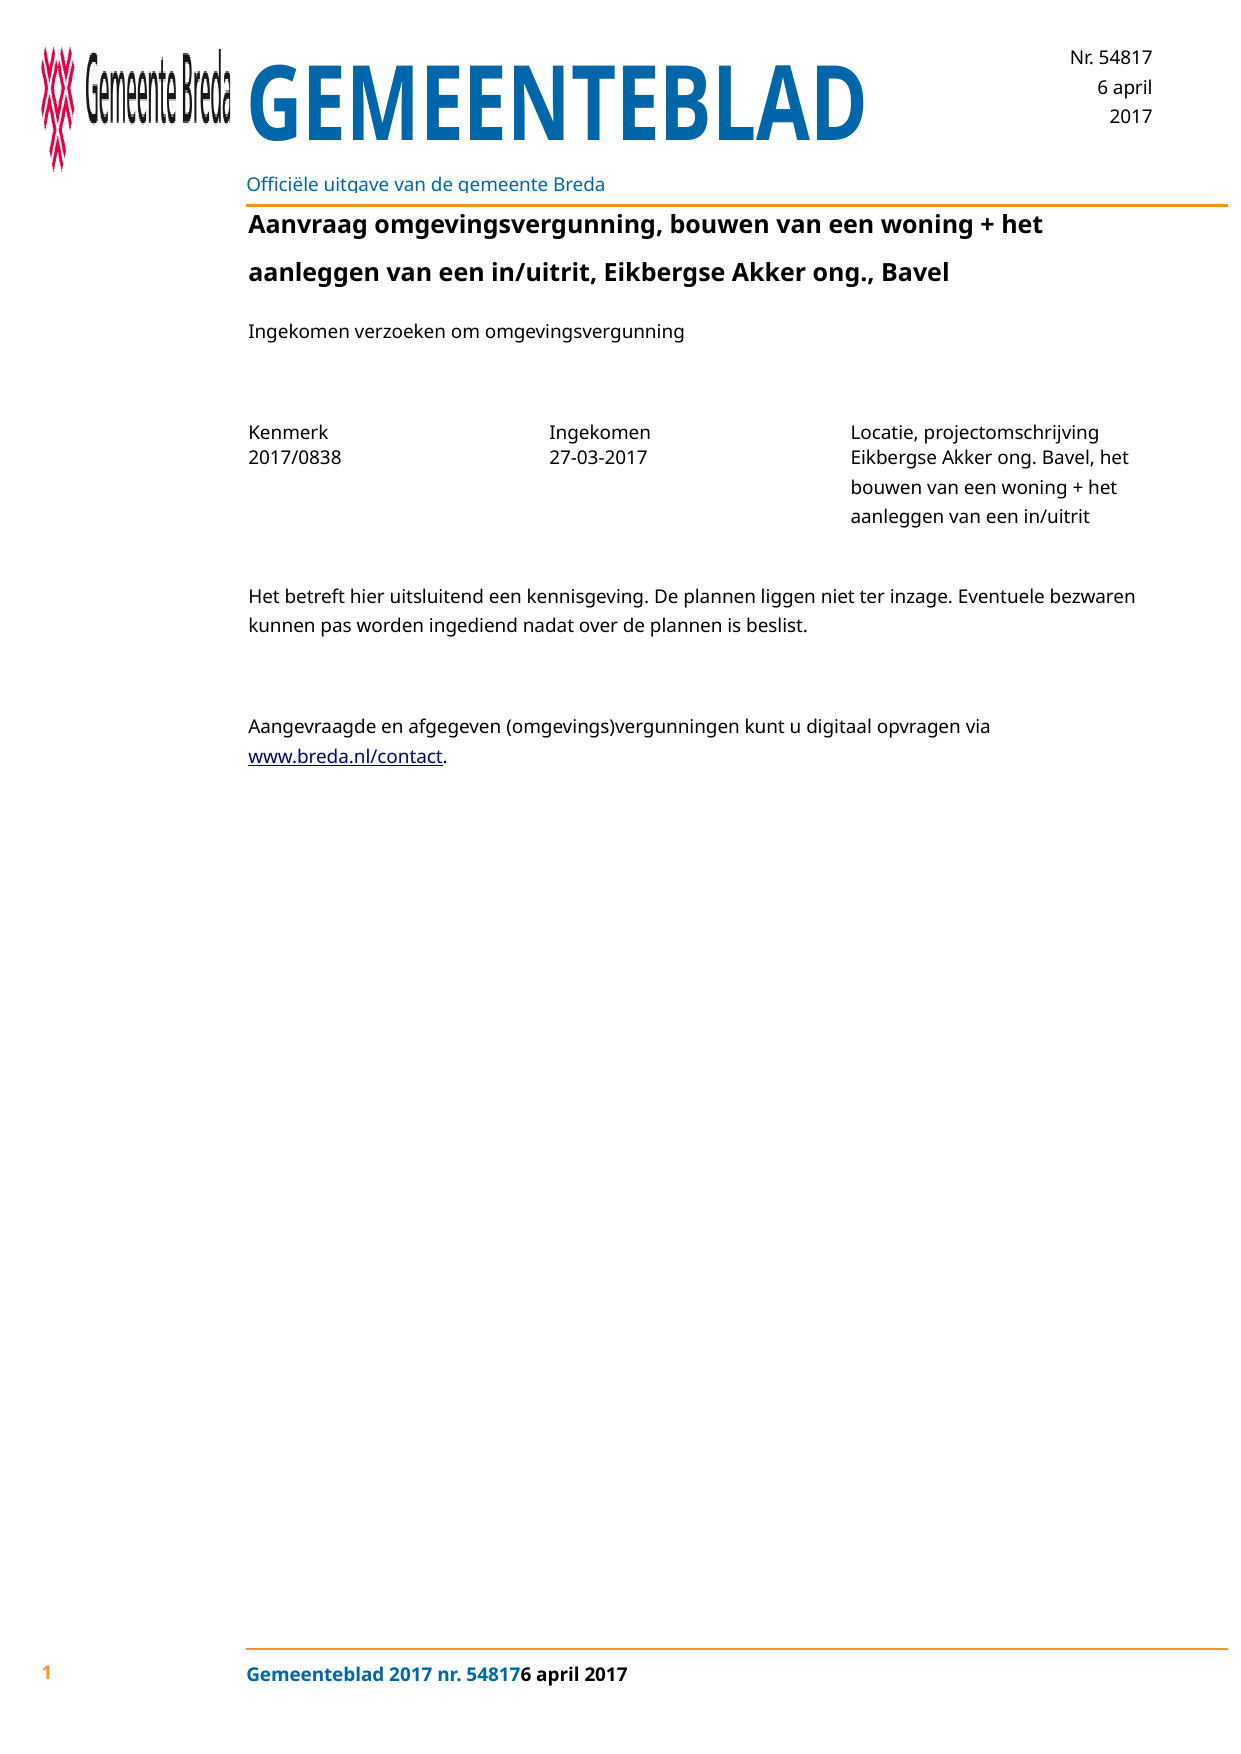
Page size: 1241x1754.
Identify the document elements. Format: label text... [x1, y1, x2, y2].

picture [41, 47, 231, 172]
text Het betreft hier uitsluitend een kennisgeving. De plannen liggen niet ter inzage. Eventuele bezwaren kunnen pas worden ingediend nadat over de plannen is beslist. [248, 583, 1152, 638]
table_header Locatie, projectomschrijving [850, 419, 1152, 444]
table_cell 27-03-2017 [549, 445, 850, 529]
table_cell 2017/0838 [248, 445, 549, 529]
table_cell Eikbergse Akker ong. Bavel, het bouwen van een woning + het aanleggen van een in/uitrit [850, 445, 1152, 529]
table_header Kenmerk [248, 419, 549, 444]
text Aanvraag omgevingsvergunning, bouwen van een woning + het aanleggen van een in/uitrit, Eikbergse Akker ong., Bavel [248, 207, 1152, 288]
table_header Ingekomen [549, 419, 850, 444]
text Aangevraagde en afgegeven (omgevings)vergunningen kunt u digitaal opvragen via www.breda.nl/contact. [248, 713, 1152, 769]
text Ingekomen verzoeken om omgevingsvergunning [248, 318, 1152, 344]
